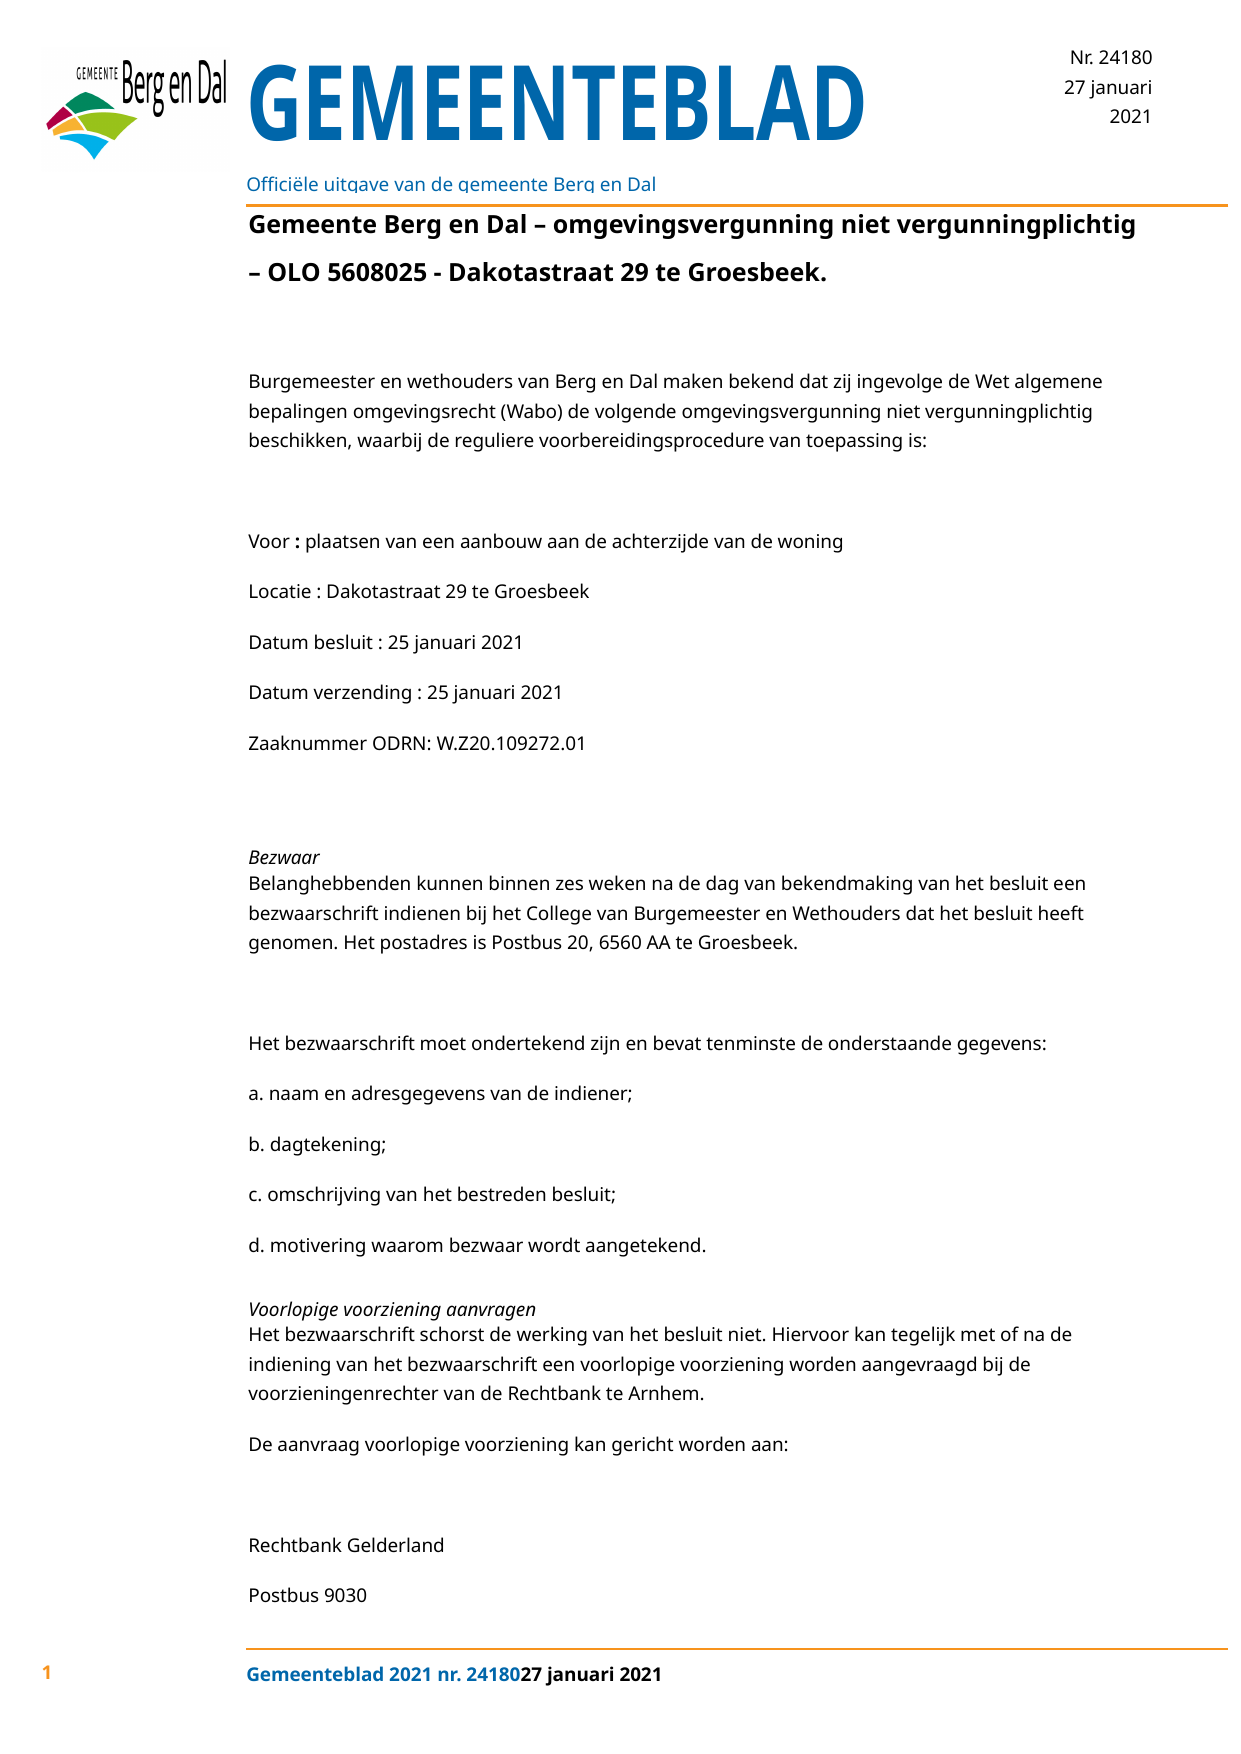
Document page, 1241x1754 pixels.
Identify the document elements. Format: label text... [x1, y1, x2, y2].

text Voor : plaatsen van een aanbouw aan de achterzijde van de woning [248, 528, 1152, 554]
text Locatie : Dakotastraat 29 te Groesbeek [248, 579, 1152, 604]
text Voorlopige voorziening aanvragen [248, 1296, 1152, 1321]
text Burgemeester en wethouders van Berg en Dal maken bekend dat zij ingevolge de Wet algemene bepalingen omgevingsrecht (Wabo) de volgende omgevingsvergunning niet vergunningplichtig beschikken, waarbij de reguliere voorbereidingsprocedure van toepassing is: [248, 368, 1152, 453]
text Postbus 9030 [248, 1582, 1152, 1608]
text Datum besluit : 25 januari 2021 [248, 629, 1152, 655]
text Datum verzending : 25 januari 2021 [248, 679, 1152, 705]
text a. naam en adresgegevens van de indiener; [248, 1081, 1152, 1106]
text Het bezwaarschrift schorst de werking van het besluit niet. Hiervoor kan tegelijk met of na de indiening van het bezwaarschrift een voorlopige voorziening worden aangevraagd bij de voorzieningenrechter van de Rechtbank te Arnhem. [248, 1321, 1152, 1406]
text Zaaknummer ODRN: W.Z20.109272.01 [248, 730, 1152, 756]
text b. dagtekening; [248, 1131, 1152, 1157]
text Rechtbank Gelderland [248, 1532, 1152, 1558]
text Het bezwaarschrift moet ondertekend zijn en bevat tenminste de onderstaande gegevens: [248, 1030, 1152, 1056]
picture [41, 47, 231, 172]
text c. omschrijving van het bestreden besluit; [248, 1181, 1152, 1207]
text d. motivering waarom bezwaar wordt aangetekend. [248, 1232, 1152, 1257]
text Gemeente Berg en Dal – omgevingsvergunning niet vergunningplichtig – OLO 5608025 - Dakotastraat 29 te Groesbeek. [248, 207, 1152, 288]
text Bezwaar [248, 844, 1152, 870]
text De aanvraag voorlopige voorziening kan gericht worden aan: [248, 1431, 1152, 1457]
text Belanghebbenden kunnen binnen zes weken na de dag van bekendmaking van het besluit een bezwaarschrift indienen bij het College van Burgemeester en Wethouders dat het besluit heeft genomen. Het postadres is Postbus 20, 6560 AA te Groesbeek. [248, 870, 1152, 955]
